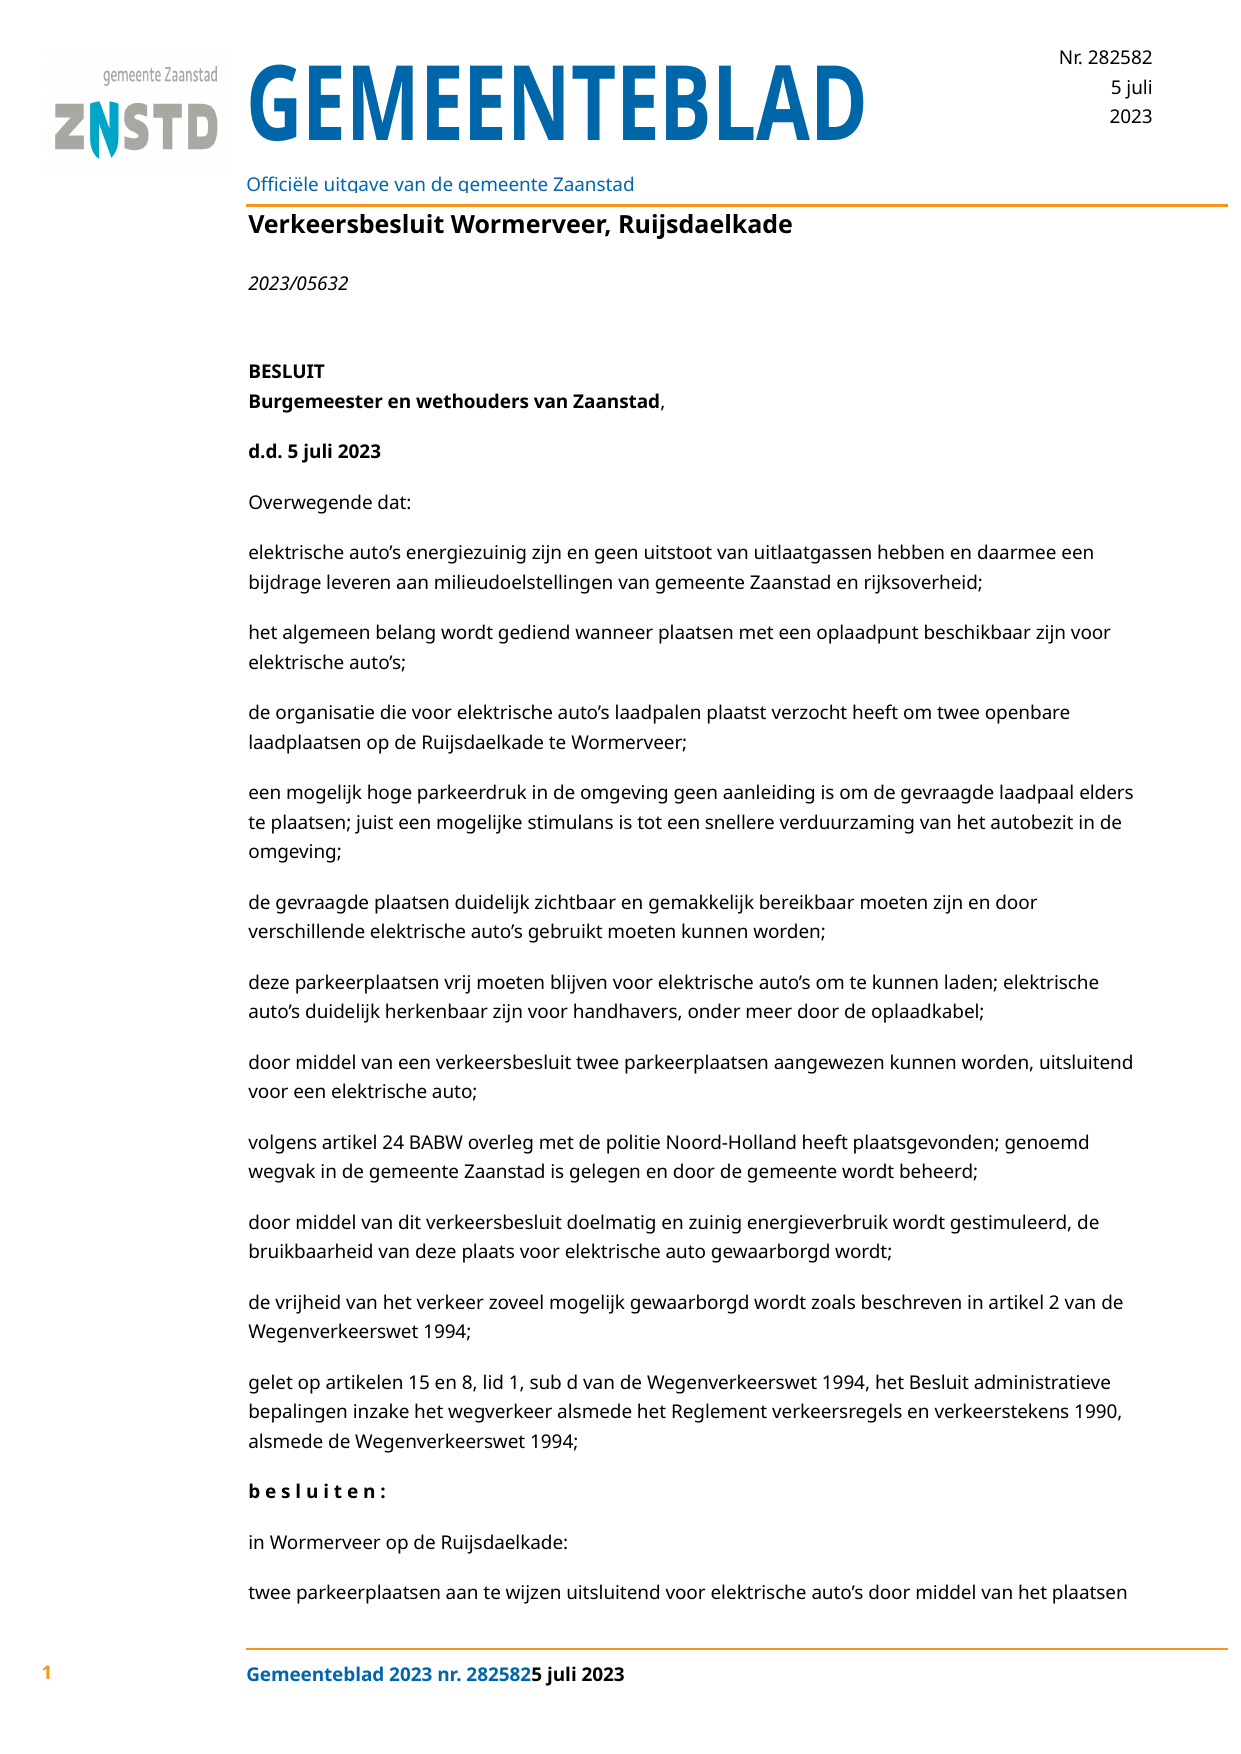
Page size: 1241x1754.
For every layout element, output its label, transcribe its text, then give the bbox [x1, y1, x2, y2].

text een mogelijk hoge parkeerdruk in de omgeving geen aanleiding is om de gevraagde laadpaal elders te plaatsen; juist een mogelijke stimulans is tot een snellere verduurzaming van het autobezit in de omgeving; [248, 779, 1152, 864]
text het algemeen belang wordt gediend wanneer plaatsen met een oplaadpunt beschikbaar zijn voor elektrische auto’s; [248, 619, 1152, 675]
picture [41, 47, 231, 172]
text gelet op artikelen 15 en 8, lid 1, sub d van de Wegenverkeerswet 1994, het Besluit administratieve bepalingen inzake het wegverkeer alsmede het Reglement verkeersregels en verkeerstekens 1990, alsmede de Wegenverkeerswet 1994; [248, 1369, 1152, 1454]
text volgens artikel 24 BABW overleg met de politie Noord-Holland heeft plaatsgevonden; genoemd wegvak in de gemeente Zaanstad is gelegen en door de gemeente wordt beheerd; [248, 1129, 1152, 1184]
text de gevraagde plaatsen duidelijk zichtbaar en gemakkelijk bereikbaar moeten zijn en door verschillende elektrische auto’s gebruikt moeten kunnen worden; [248, 889, 1152, 944]
text in Wormerveer op de Ruijsdaelkade: [248, 1529, 1152, 1555]
text deze parkeerplaatsen vrij moeten blijven voor elektrische auto’s om te kunnen laden; elektrische auto’s duidelijk herkenbaar zijn voor handhavers, onder meer door de oplaadkabel; [248, 969, 1152, 1024]
text de vrijheid van het verkeer zoveel mogelijk gewaarborgd wordt zoals beschreven in artikel 2 van de Wegenverkeerswet 1994; [248, 1289, 1152, 1344]
text door middel van een verkeersbesluit twee parkeerplaatsen aangewezen kunnen worden, uitsluitend voor een elektrische auto; [248, 1049, 1152, 1104]
text d.d. 5 juli 2023 [248, 439, 1152, 464]
text Verkeersbesluit Wormerveer, Ruijsdaelkade [248, 207, 1152, 241]
text BESLUIT [248, 359, 1152, 384]
text Burgemeester en wethouders van Zaanstad, [248, 388, 1152, 414]
text de organisatie die voor elektrische auto’s laadpalen plaatst verzocht heeft om twee openbare laadplaatsen op de Ruijsdaelkade te Wormerveer; [248, 699, 1152, 755]
text 2023/05632 [248, 270, 1152, 296]
text b e s l u i t e n : [248, 1479, 1152, 1504]
text Overwegende dat: [248, 489, 1152, 515]
text elektrische auto’s energiezuinig zijn en geen uitstoot van uitlaatgassen hebben en daarmee een bijdrage leveren aan milieudoelstellingen van gemeente Zaanstad en rijksoverheid; [248, 539, 1152, 595]
text twee parkeerplaatsen aan te wijzen uitsluitend voor elektrische auto’s door middel van het plaatsen [248, 1579, 1152, 1605]
text door middel van dit verkeersbesluit doelmatig en zuinig energieverbruik wordt gestimuleerd, de bruikbaarheid van deze plaats voor elektrische auto gewaarborgd wordt; [248, 1209, 1152, 1264]
